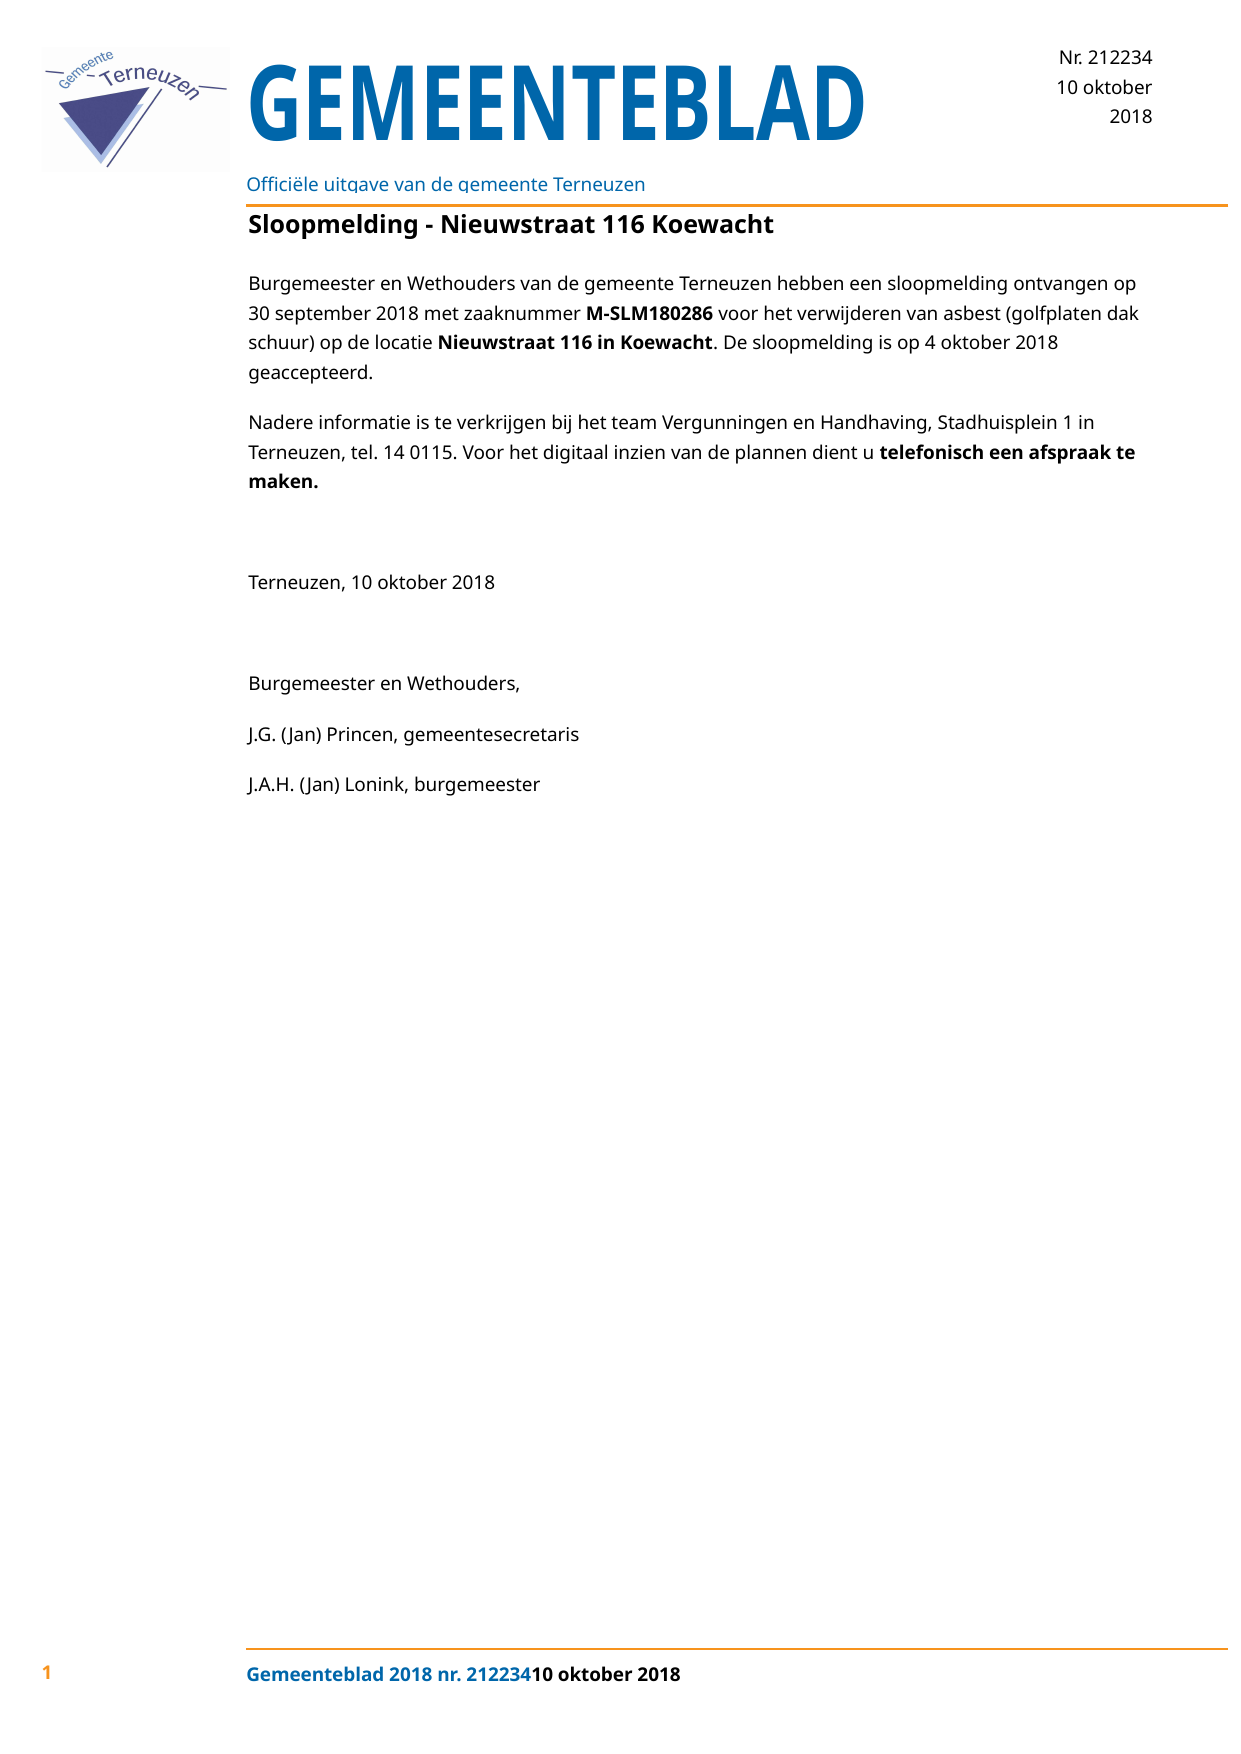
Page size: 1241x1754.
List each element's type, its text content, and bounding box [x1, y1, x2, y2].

text Sloopmelding - Nieuwstraat 116 Koewacht [248, 207, 1152, 241]
text Burgemeester en Wethouders van de gemeente Terneuzen hebben een sloopmelding ontvangen op 30 september 2018 met zaaknummer M-SLM180286 voor het verwijderen van asbest (golfplaten dak schuur) op de locatie Nieuwstraat 116 in Koewacht. De sloopmelding is op 4 oktober 2018 geaccepteerd. [248, 270, 1152, 385]
picture [41, 47, 231, 172]
text Burgemeester en Wethouders, [248, 670, 1152, 696]
text Nadere informatie is te verkrijgen bij het team Vergunningen en Handhaving, Stadhuisplein 1 in Terneuzen, tel. 14 0115. Voor het digitaal inzien van de plannen dient u telefonisch een afspraak te maken. [248, 409, 1152, 494]
text J.G. (Jan) Princen, gemeentesecretaris [248, 721, 1152, 746]
text Terneuzen, 10 oktober 2018 [248, 569, 1152, 595]
text J.A.H. (Jan) Lonink, burgemeester [248, 771, 1152, 797]
